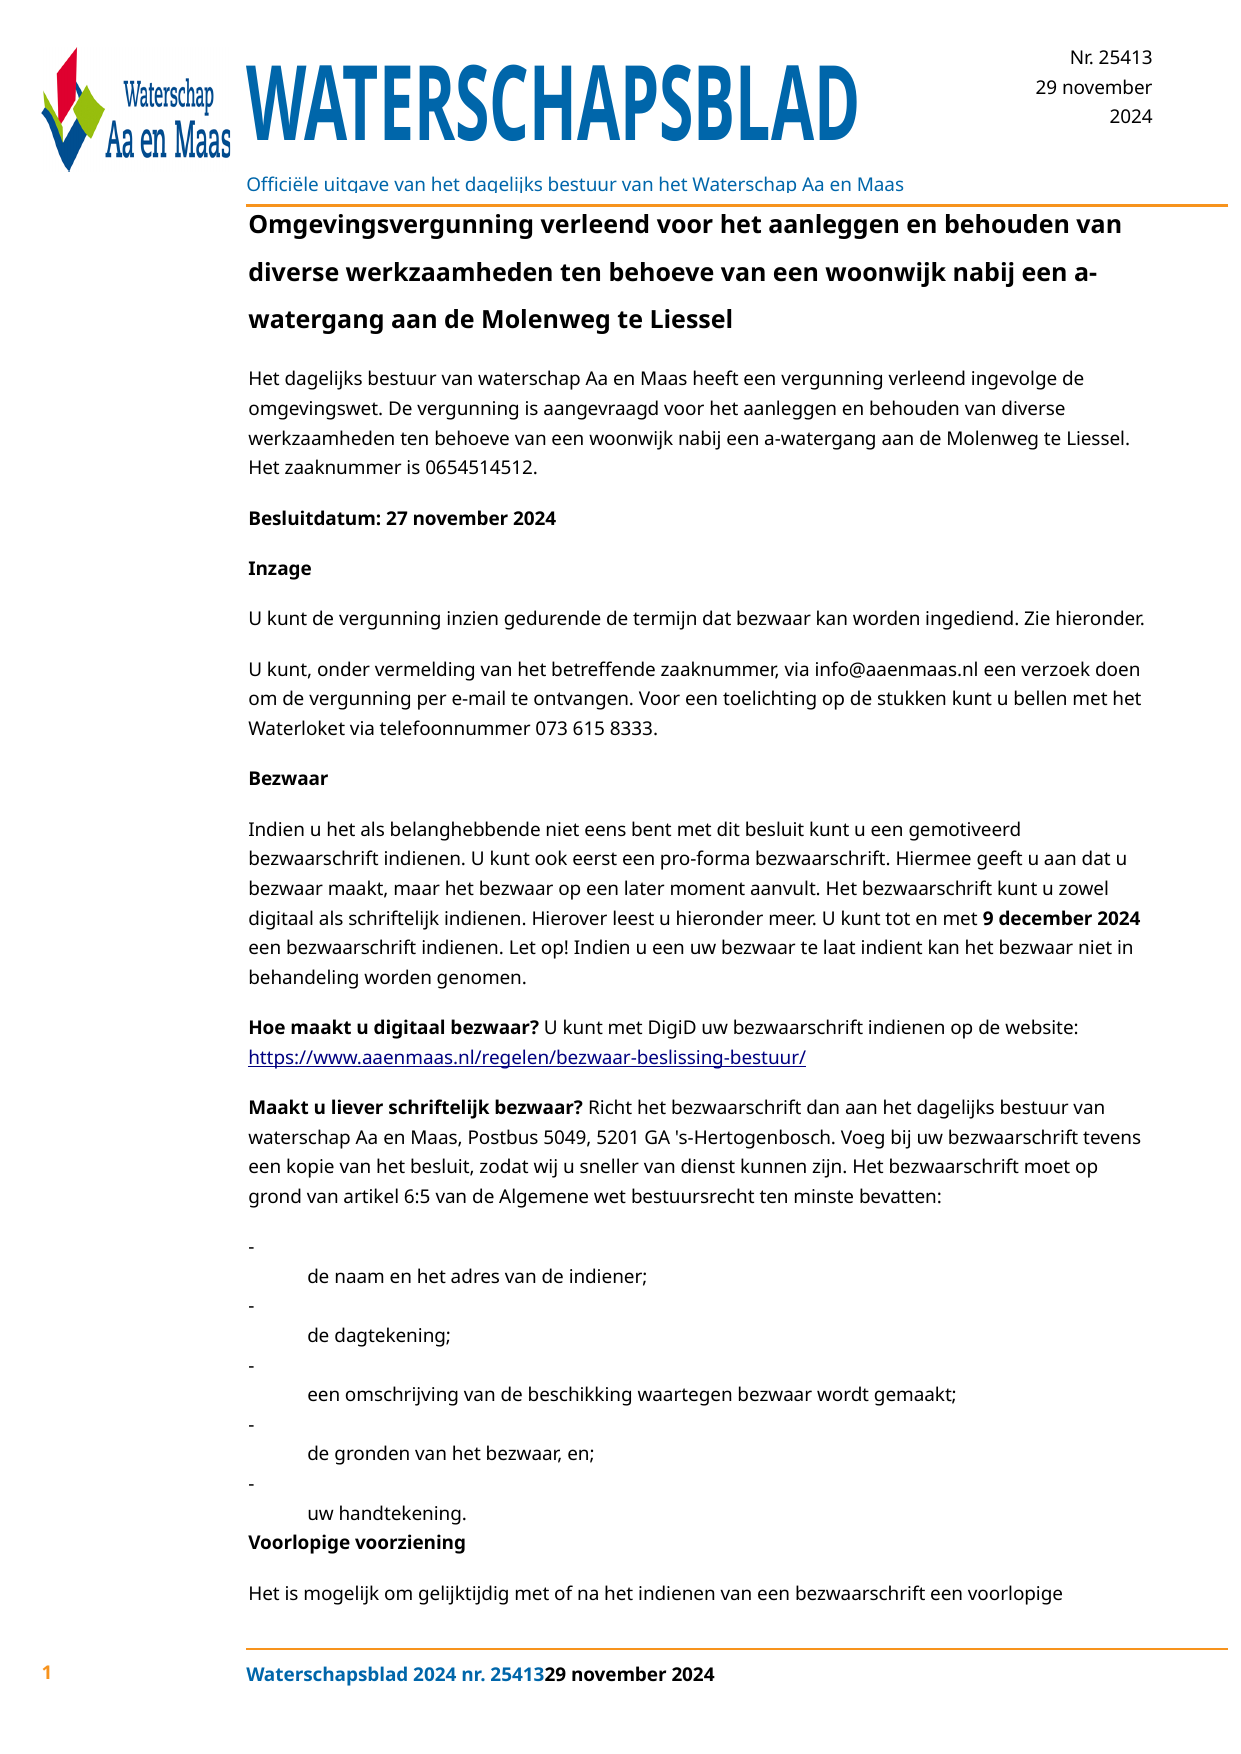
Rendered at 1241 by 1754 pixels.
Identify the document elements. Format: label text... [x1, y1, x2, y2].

text Het is mogelijk om gelijktijdig met of na het indienen van een bezwaarschrift een voorlopige [248, 1580, 1152, 1605]
text Indien u het als belanghebbende niet eens bent met dit besluit kunt u een gemotiveerd bezwaarschrift indienen. U kunt ook eerst een pro-forma bezwaarschrift. Hiermee geeft u aan dat u bezwaar maakt, maar het bezwaar op een later moment aanvult. Het bezwaarschrift kunt u zowel digitaal als schriftelijk indienen. Hierover leest u hieronder meer. U kunt tot en met 9 december 2024 een bezwaarschrift indienen. Let op! Indien u een uw bezwaar te laat indient kan het bezwaar niet in behandeling worden genomen. [248, 816, 1152, 989]
text U kunt de vergunning inzien gedurende de termijn dat bezwaar kan worden ingediend. Zie hieronder. [248, 606, 1152, 631]
text Maakt u liever schriftelijk bezwaar? Richt het bezwaarschrift dan aan het dagelijks bestuur van waterschap Aa en Maas, Postbus 5049, 5201 GA 's-Hertogenbosch. Voeg bij uw bezwaarschrift tevens een kopie van het besluit, zodat wij u sneller van dienst kunnen zijn. Het bezwaarschrift moet op grond van artikel 6:5 van de Algemene wet bestuursrecht ten minste bevatten: [248, 1094, 1152, 1209]
text Omgevingsvergunning verleend voor het aanleggen en behouden van diverse werkzaamheden ten behoeve van een woonwijk nabij een a-watergang aan de Molenweg te Liessel [248, 207, 1152, 336]
picture [41, 47, 231, 172]
text Hoe maakt u digitaal bezwaar? U kunt met DigiD uw bezwaarschrift indienen op de website: https://www.aaenmaas.nl/regelen/bezwaar-beslissing-bestuur/ [248, 1014, 1152, 1069]
list de naam en het adres van de indiener; [248, 1263, 1152, 1289]
text U kunt, onder vermelding van het betreffende zaaknummer, via info@aaenmaas.nl een verzoek doen om de vergunning per e-mail te ontvangen. Voor een toelichting op de stukken kunt u bellen met het Waterloket via telefoonnummer 073 615 8333. [248, 656, 1152, 741]
list een omschrijving van de beschikking waartegen bezwaar wordt gemaakt; [248, 1381, 1152, 1407]
text Besluitdatum: 27 november 2024 [248, 505, 1152, 530]
text Bezwaar [248, 766, 1152, 791]
list de gronden van het bezwaar, en; [248, 1441, 1152, 1466]
list uw handtekening. [248, 1500, 1152, 1525]
text Voorlopige voorziening [248, 1529, 1152, 1555]
text Inzage [248, 555, 1152, 581]
text Het dagelijks bestuur van waterschap Aa en Maas heeft een vergunning verleend ingevolge de omgevingswet. De vergunning is aangevraagd voor het aanleggen en behouden van diverse werkzaamheden ten behoeve van een woonwijk nabij een a-watergang aan de Molenweg te Liessel. Het zaaknummer is 0654514512. [248, 366, 1152, 480]
list de dagtekening; [248, 1322, 1152, 1348]
